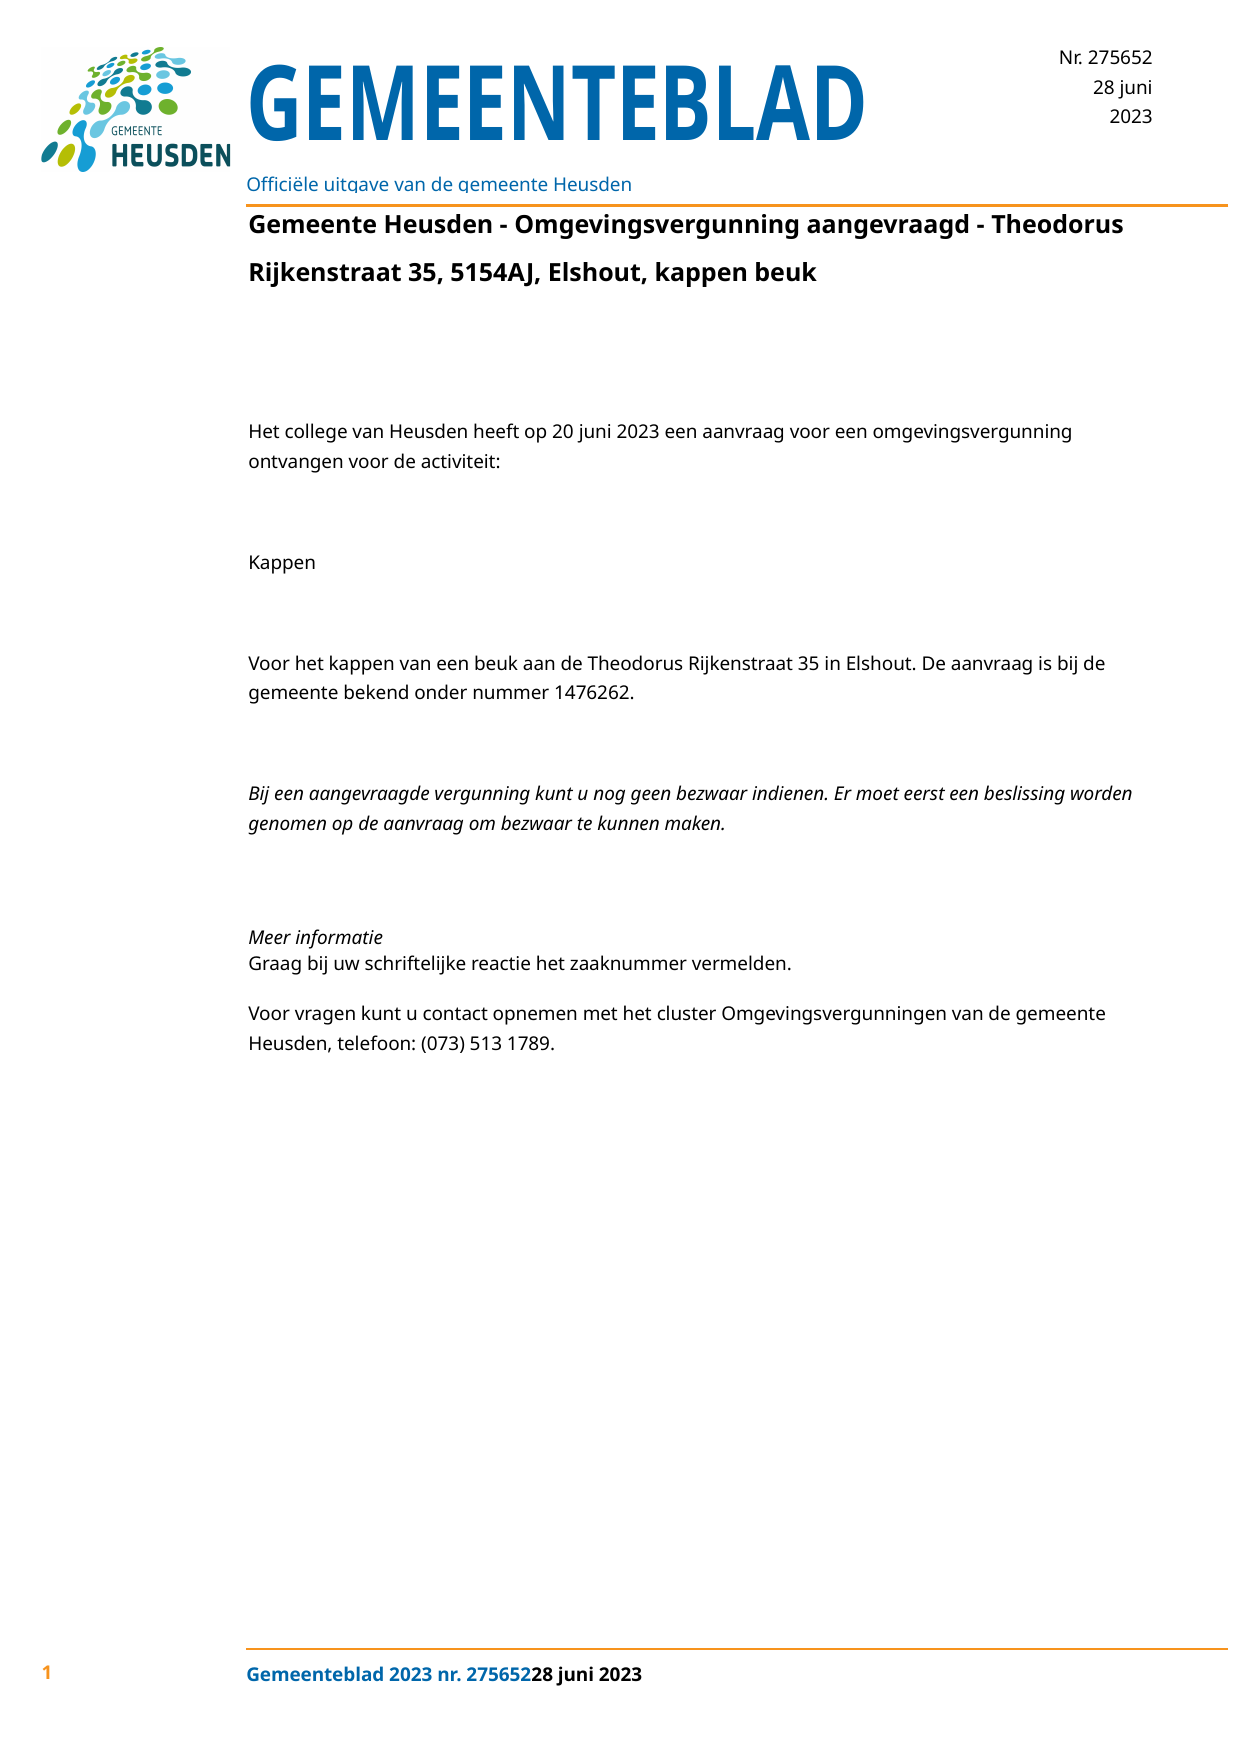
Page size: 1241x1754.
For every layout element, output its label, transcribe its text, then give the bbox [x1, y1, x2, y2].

text Het college van Heusden heeft op 20 juni 2023 een aanvraag voor een omgevingsvergunning ontvangen voor de activiteit: [248, 419, 1152, 474]
text Gemeente Heusden - Omgevingsvergunning aangevraagd - Theodorus Rijkenstraat 35, 5154AJ, Elshout, kappen beuk [248, 207, 1152, 288]
picture [41, 47, 231, 172]
text Voor vragen kunt u contact opnemen met het cluster Omgevingsvergunningen van de gemeente Heusden, telefoon: (073) 513 1789. [248, 1001, 1152, 1056]
text Graag bij uw schriftelijke reactie het zaaknummer vermelden. [248, 950, 1152, 976]
text Bij een aangevraagde vergunning kunt u nog geen bezwaar indienen. Er moet eerst een beslissing worden genomen op de aanvraag om bezwaar te kunnen maken. [248, 780, 1152, 836]
text Kappen [248, 549, 1152, 575]
text Voor het kappen van een beuk aan de Theodorus Rijkenstraat 35 in Elshout. De aanvraag is bij de gemeente bekend onder nummer 1476262. [248, 650, 1152, 705]
text Meer informatie [248, 924, 1152, 950]
